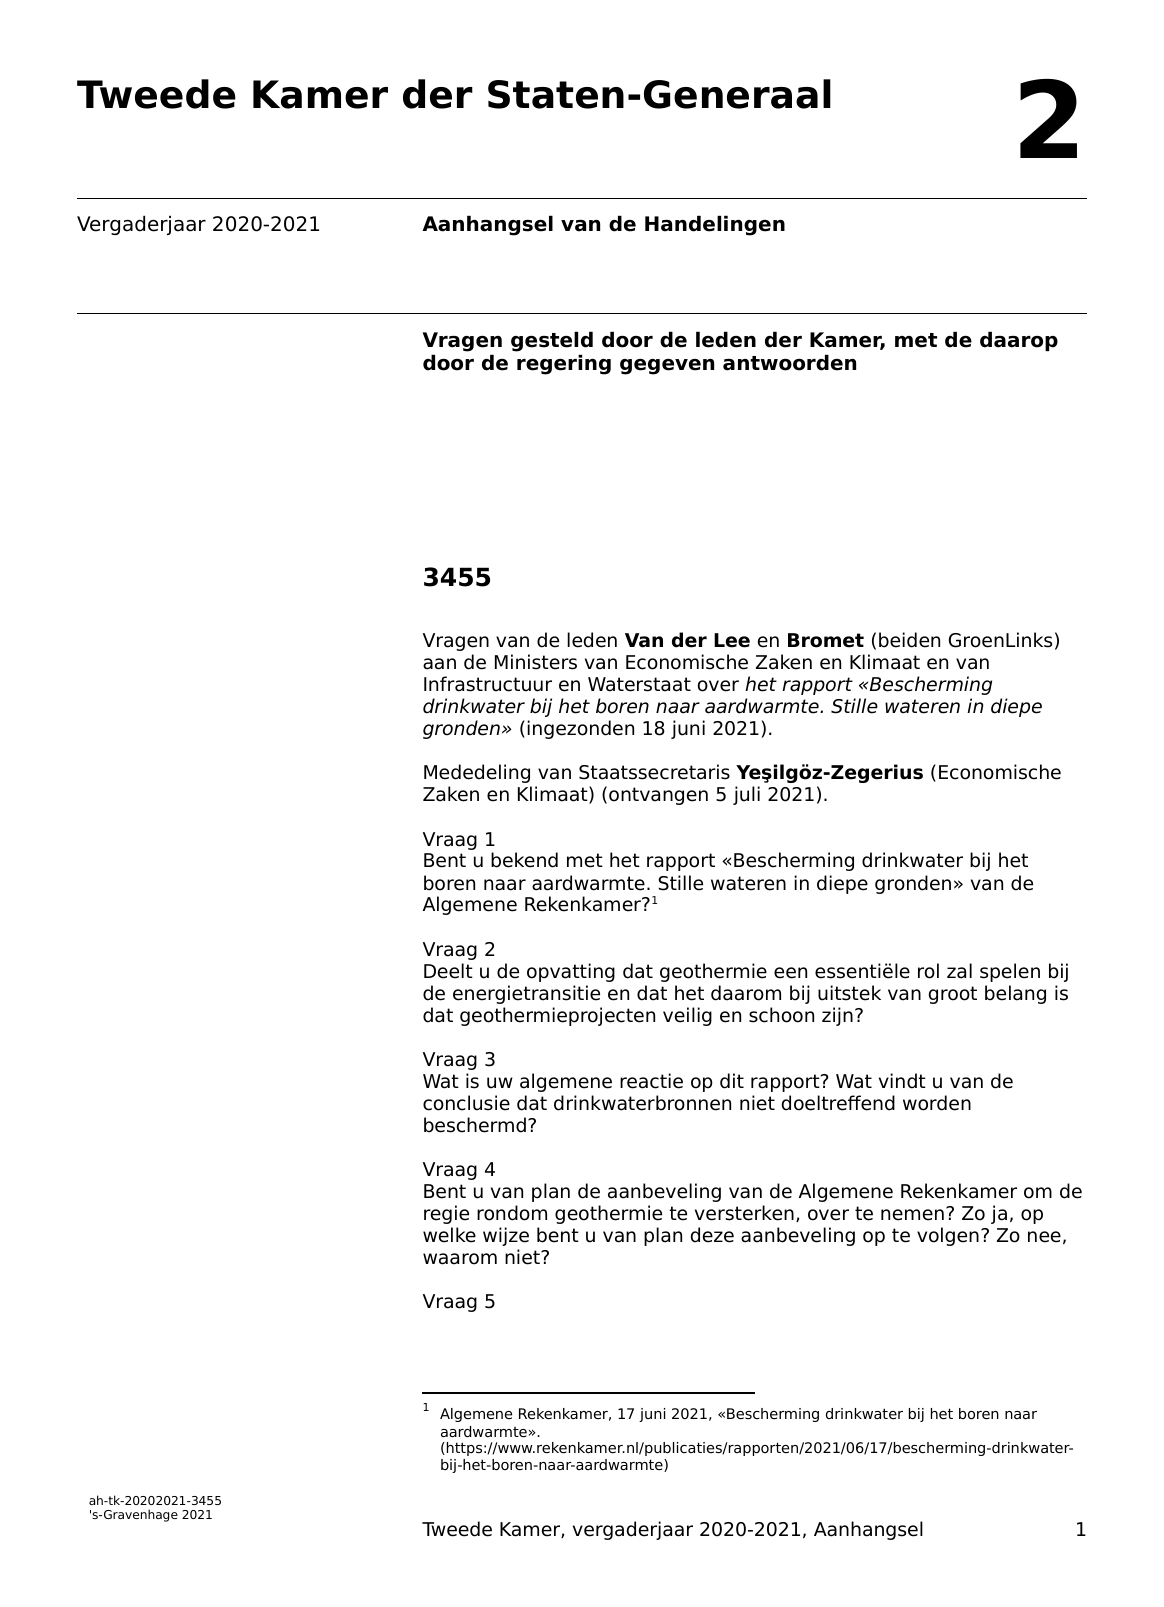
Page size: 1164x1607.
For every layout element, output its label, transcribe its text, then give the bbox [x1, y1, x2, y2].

text Vraag 3 [422, 1049, 1087, 1071]
table_header 2 [886, 59, 1087, 198]
text Vraag 5 [422, 1291, 1087, 1313]
text 's-Gravenhage 2021 [88, 1508, 323, 1522]
text Wat is uw algemene reactie op dit rapport? Wat vindt u van de conclusie dat drinkwaterbronnen niet doeltreffend worden beschermd? [422, 1071, 1087, 1137]
text 3455 [422, 563, 1087, 592]
text Bent u van plan de aanbeveling van de Algemene Rekenkamer om de regie rondom geothermie te versterken, over te nemen? Zo ja, op welke wijze bent u van plan deze aanbeveling op te volgen? Zo nee, waarom niet? [422, 1181, 1087, 1269]
text Vragen van de leden Van der Lee en Bromet (beiden GroenLinks) aan de Ministers van Economische Zaken en Klimaat en van Infrastructuur en Waterstaat over het rapport «Bescherming drinkwater bij het boren naar aardwarmte. Stille wateren in diepe gronden» (ingezonden 18 juni 2021). [422, 630, 1087, 740]
text Algemene Rekenkamer, 17 juni 2021, «Bescherming drinkwater bij het boren naar aardwarmte». (https://www.rekenkamer.nl/publicaties/rapporten/2021/06/17/bescherming-drinkwater-bij-het-boren-naar-aardwarmte) [422, 1402, 1087, 1474]
table_cell Vergaderjaar 2020-2021 [77, 199, 422, 313]
text Bent u bekend met het rapport «Bescherming drinkwater bij het boren naar aardwarmte. Stille wateren in diepe gronden» van de Algemene Rekenkamer? [422, 850, 1087, 916]
text ah-tk-20202021-3455 [88, 1494, 323, 1508]
text Vraag 4 [422, 1159, 1087, 1181]
table_cell Aanhangsel van de Handelingen [422, 199, 1087, 313]
text Deelt u de opvatting dat geothermie een essentiële rol zal spelen bij de energietransitie en dat het daarom bij uitstek van groot belang is dat geothermieprojecten veilig en schoon zijn? [422, 961, 1087, 1026]
text Mededeling van Staatssecretaris Yeşilgöz-Zegerius (Economische Zaken en Klimaat) (ontvangen 5 juli 2021). [422, 762, 1087, 806]
table_cell Vragen gesteld door de leden der Kamer, met de daarop door de regering gegeven antwoorden [422, 314, 1087, 375]
table_cell [77, 314, 422, 375]
table_header Tweede Kamer der Staten-Generaal [77, 59, 886, 198]
text Vraag 1 [422, 828, 1087, 850]
text Vraag 2 [422, 938, 1087, 961]
